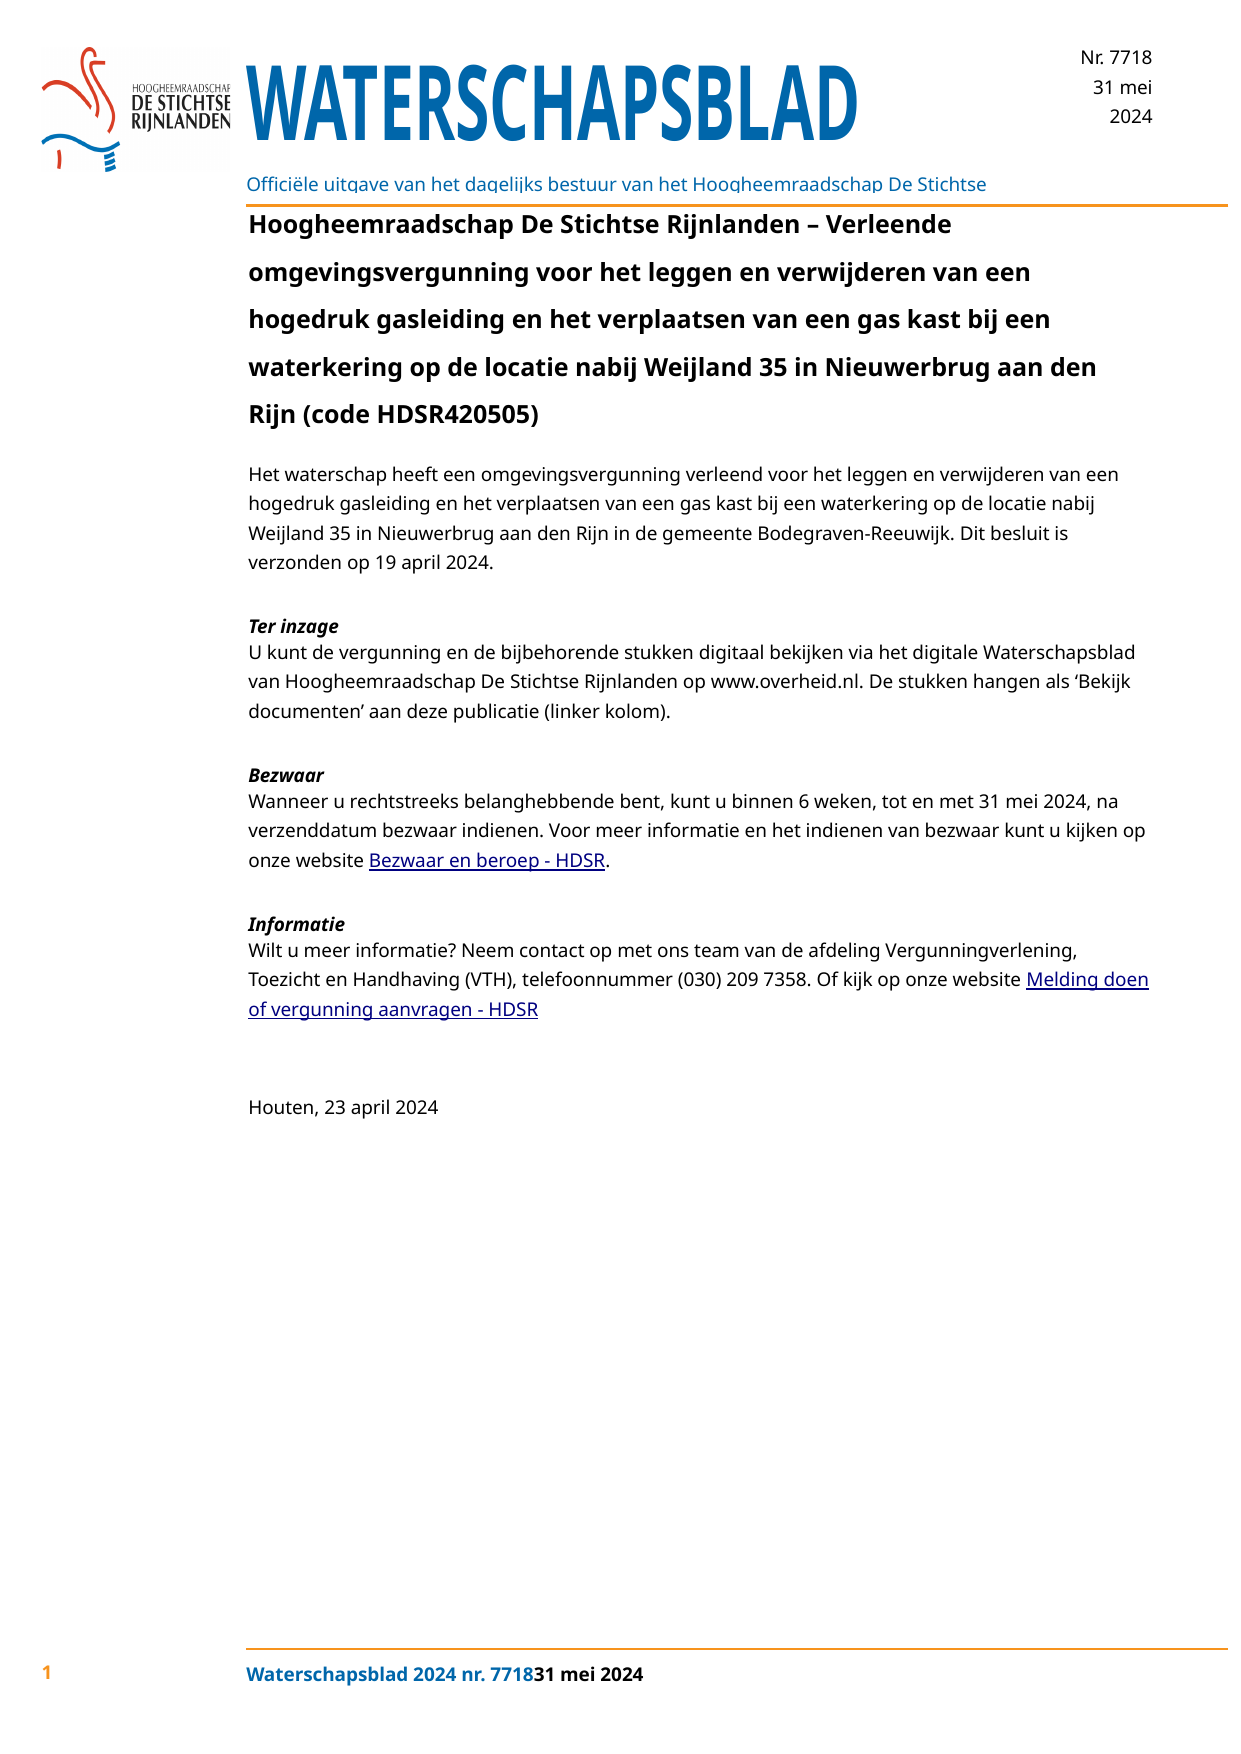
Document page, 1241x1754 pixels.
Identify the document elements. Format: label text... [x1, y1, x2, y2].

text Wanneer u rechtstreeks belanghebbende bent, kunt u binnen 6 weken, tot en met 31 mei 2024, na verzenddatum bezwaar indienen. Voor meer informatie en het indienen van bezwaar kunt u kijken op onze website Bezwaar en beroep - HDSR. [248, 788, 1152, 873]
text Wilt u meer informatie? Neem contact op met ons team van de afdeling Vergunningverlening, Toezicht en Handhaving (VTH), telefoonnummer (030) 209 7358. Of kijk op onze website Melding doen of vergunning aanvragen - HDSR [248, 937, 1152, 1022]
picture [41, 47, 231, 172]
text U kunt de vergunning en de bijbehorende stukken digitaal bekijken via het digitale Waterschapsblad van Hoogheemraadschap De Stichtse Rijnlanden op www.overheid.nl. De stukken hangen als ‘Bekijk documenten’ aan deze publicatie (linker kolom). [248, 639, 1152, 724]
text Ter inzage [248, 613, 1152, 639]
text Houten, 23 april 2024 [248, 1094, 1152, 1120]
text Het waterschap heeft een omgevingsvergunning verleend voor het leggen en verwijderen van een hogedruk gasleiding en het verplaatsen van een gas kast bij een waterkering op de locatie nabij Weijland 35 in Nieuwerbrug aan den Rijn in de gemeente Bodegraven-Reeuwijk. Dit besluit is verzonden op 19 april 2024. [248, 461, 1152, 575]
text Informatie [248, 911, 1152, 937]
text Bezwaar [248, 762, 1152, 788]
text Hoogheemraadschap De Stichtse Rijnlanden – Verleende omgevingsvergunning voor het leggen en verwijderen van een hogedruk gasleiding en het verplaatsen van een gas kast bij een waterkering op de locatie nabij Weijland 35 in Nieuwerbrug aan den Rijn (code HDSR420505) [248, 207, 1152, 431]
